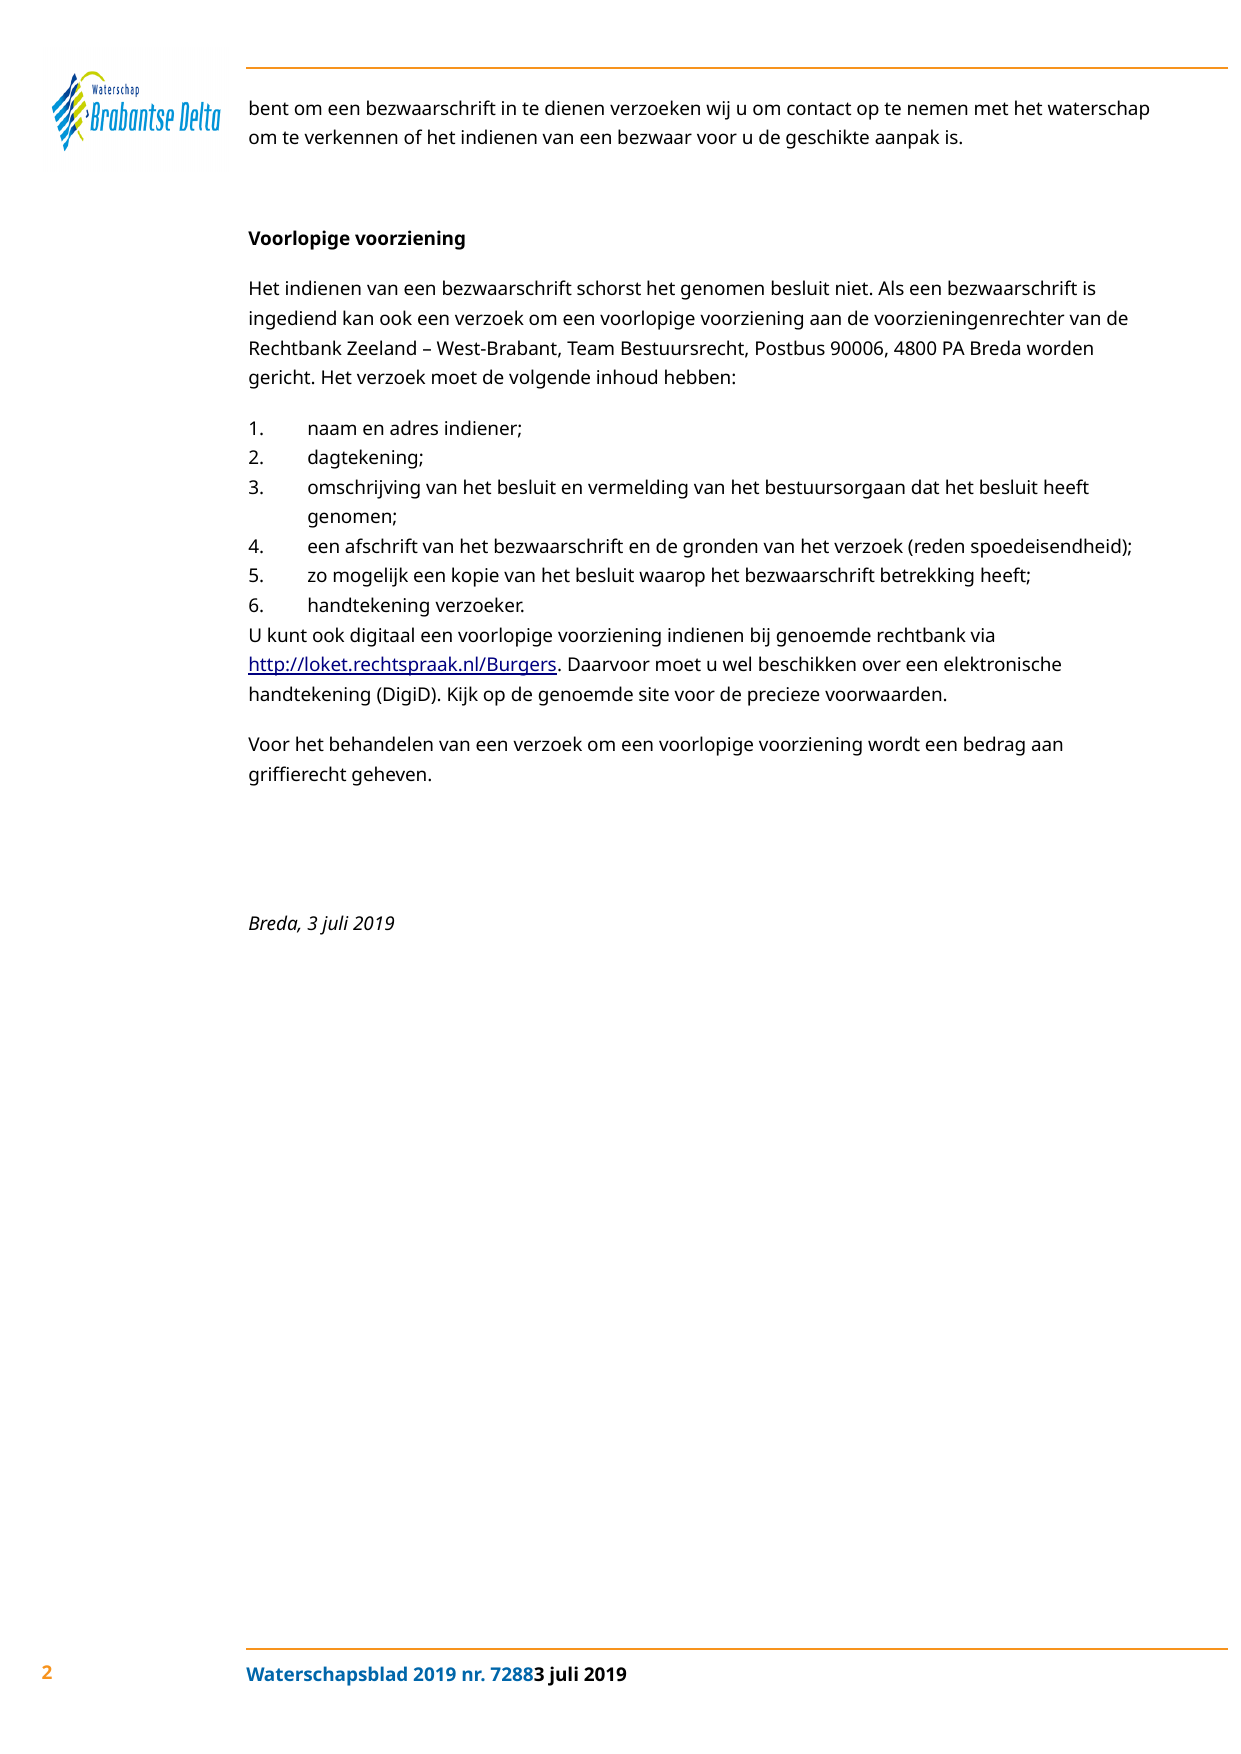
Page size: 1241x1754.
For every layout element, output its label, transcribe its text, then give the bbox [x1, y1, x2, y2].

text U kunt ook digitaal een voorlopige voorziening indienen bij genoemde rechtbank via http://loket.rechtspraak.nl/Burgers. Daarvoor moet u wel beschikken over een elektronische handtekening (DigiD). Kijk op de genoemde site voor de precieze voorwaarden. [248, 622, 1152, 707]
text bent om een bezwaarschrift in te dienen verzoeken wij u om contact op te nemen met het waterschap om te verkennen of het indienen van een bezwaar voor u de geschikte aanpak is. [248, 95, 1152, 150]
text Breda, 3 juli 2019 [248, 910, 1152, 935]
list omschrijving van het besluit en vermelding van het bestuursorgaan dat het besluit heeft genomen; [248, 474, 1152, 529]
text Voor het behandelen van een verzoek om een voorlopige voorziening wordt een bedrag aan griffierecht geheven. [248, 731, 1152, 787]
picture [41, 47, 231, 172]
list zo mogelijk een kopie van het besluit waarop het bezwaarschrift betrekking heeft; [248, 563, 1152, 588]
list dagtekening; [248, 444, 1152, 470]
list naam en adres indiener; [248, 415, 1152, 441]
text Het indienen van een bezwaarschrift schorst het genomen besluit niet. Als een bezwaarschrift is ingediend kan ook een verzoek om een voorlopige voorziening aan de voorzieningenrechter van de Rechtbank Zeeland – West-Brabant, Team Bestuursrecht, Postbus 90006, 4800 PA Breda worden gericht. Het verzoek moet de volgende inhoud hebben: [248, 276, 1152, 390]
list een afschrift van het bezwaarschrift en de gronden van het verzoek (reden spoedeisendheid); [248, 533, 1152, 559]
text Voorlopige voorziening [248, 225, 1152, 251]
list handtekening verzoeker. [248, 592, 1152, 618]
